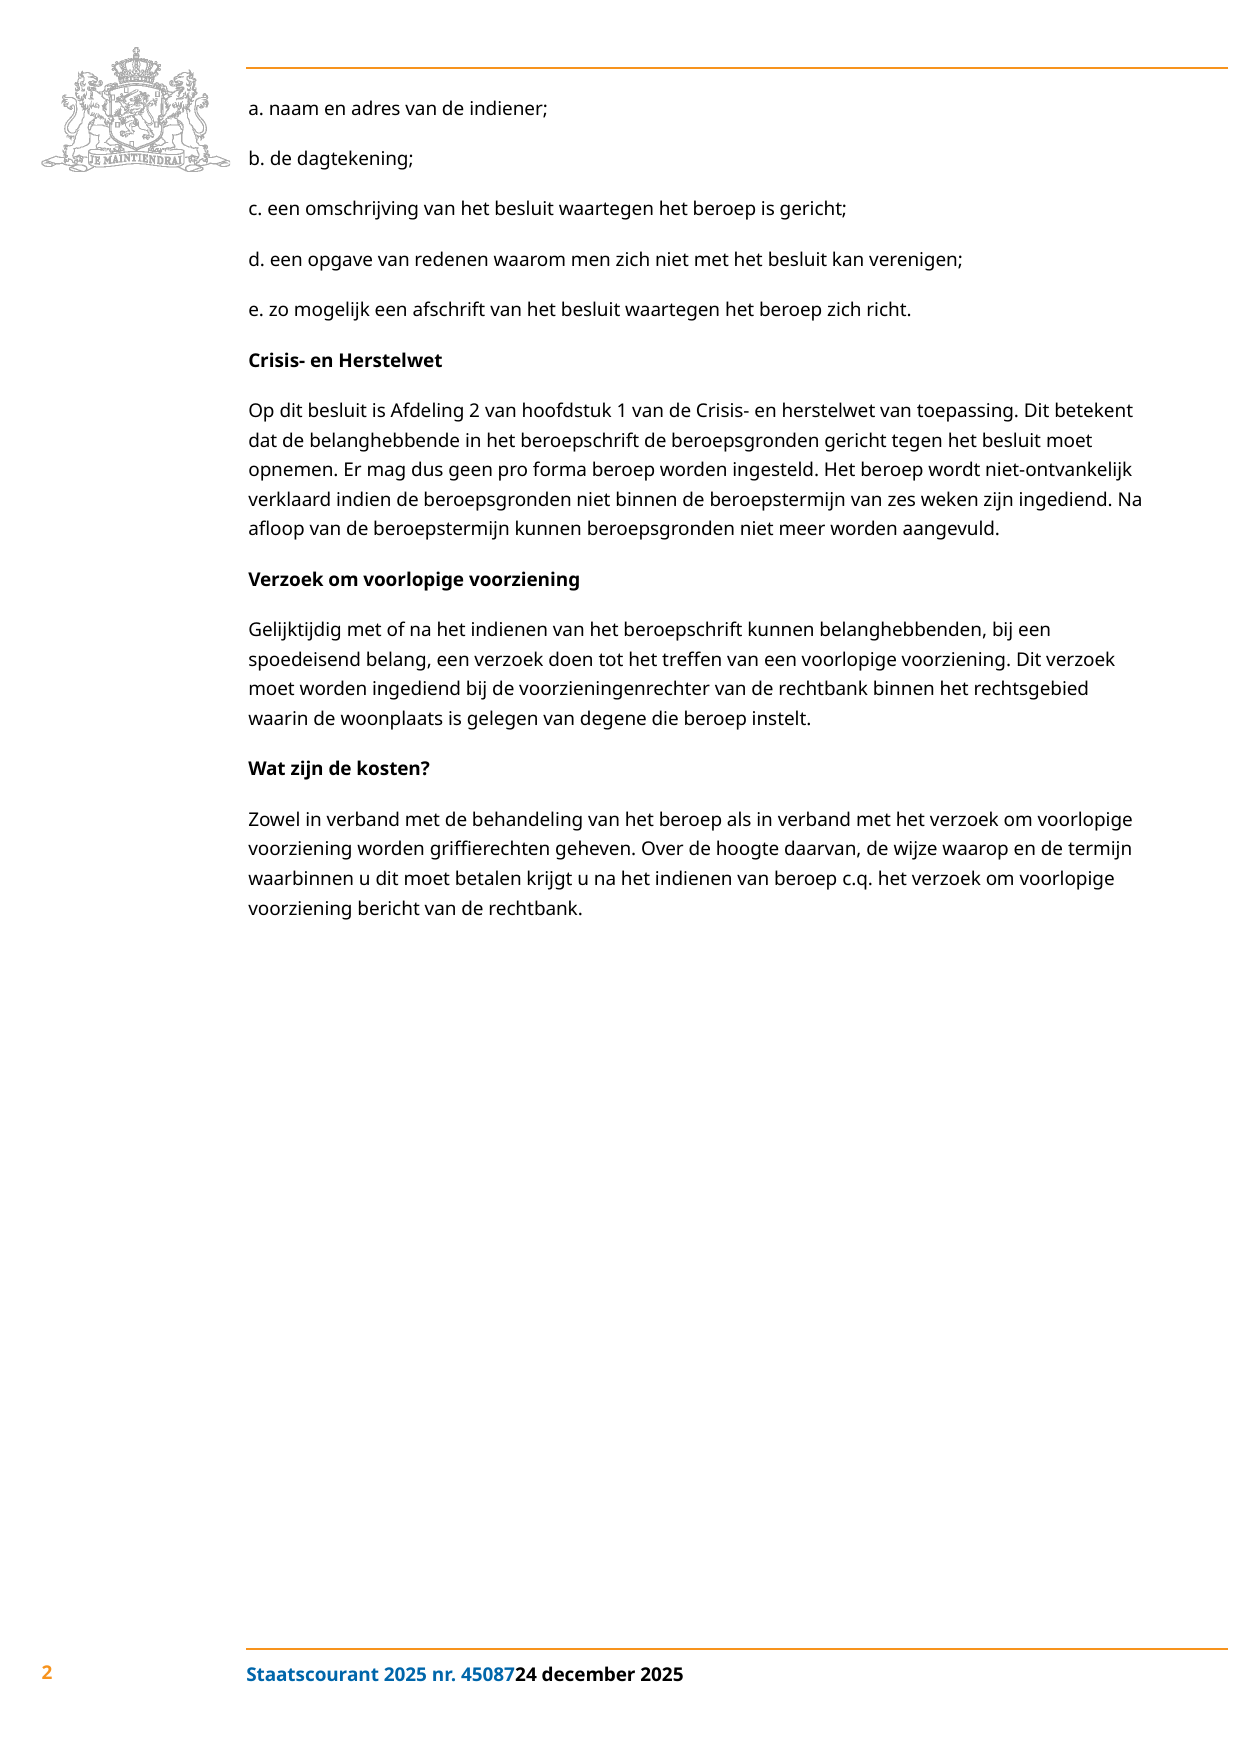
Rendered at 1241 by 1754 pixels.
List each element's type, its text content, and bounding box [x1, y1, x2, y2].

picture [41, 47, 231, 172]
text d. een opgave van redenen waarom men zich niet met het besluit kan verenigen; [248, 246, 1152, 272]
text e. zo mogelijk een afschrift van het besluit waartegen het beroep zich richt. [248, 296, 1152, 322]
text c. een omschrijving van het besluit waartegen het beroep is gericht; [248, 196, 1152, 221]
text Gelijktijdig met of na het indienen van het beroepschrift kunnen belanghebbenden, bij een spoedeisend belang, een verzoek doen tot het treffen van een voorlopige voorziening. Dit verzoek moet worden ingediend bij de voorzieningenrechter van de rechtbank binnen het rechtsgebied waarin de woonplaats is gelegen van degene die beroep instelt. [248, 616, 1152, 731]
text Crisis- en Herstelwet [248, 347, 1152, 373]
text Wat zijn de kosten? [248, 756, 1152, 781]
text Verzoek om voorlopige voorziening [248, 566, 1152, 592]
text b. de dagtekening; [248, 145, 1152, 171]
text a. naam en adres van de indiener; [248, 95, 1152, 121]
text Op dit besluit is Afdeling 2 van hoofdstuk 1 van de Crisis- en herstelwet van toepassing. Dit betekent dat de belanghebbende in het beroepschrift de beroepsgronden gericht tegen het besluit moet opnemen. Er mag dus geen pro forma beroep worden ingesteld. Het beroep wordt niet-ontvankelijk verklaard indien de beroepsgronden niet binnen de beroepstermijn van zes weken zijn ingediend. Na afloop van de beroepstermijn kunnen beroepsgronden niet meer worden aangevuld. [248, 397, 1152, 541]
text Zowel in verband met de behandeling van het beroep als in verband met het verzoek om voorlopige voorziening worden griffierechten geheven. Over de hoogte daarvan, de wijze waarop en de termijn waarbinnen u dit moet betalen krijgt u na het indienen van beroep c.q. het verzoek om voorlopige voorziening bericht van de rechtbank. [248, 806, 1152, 921]
